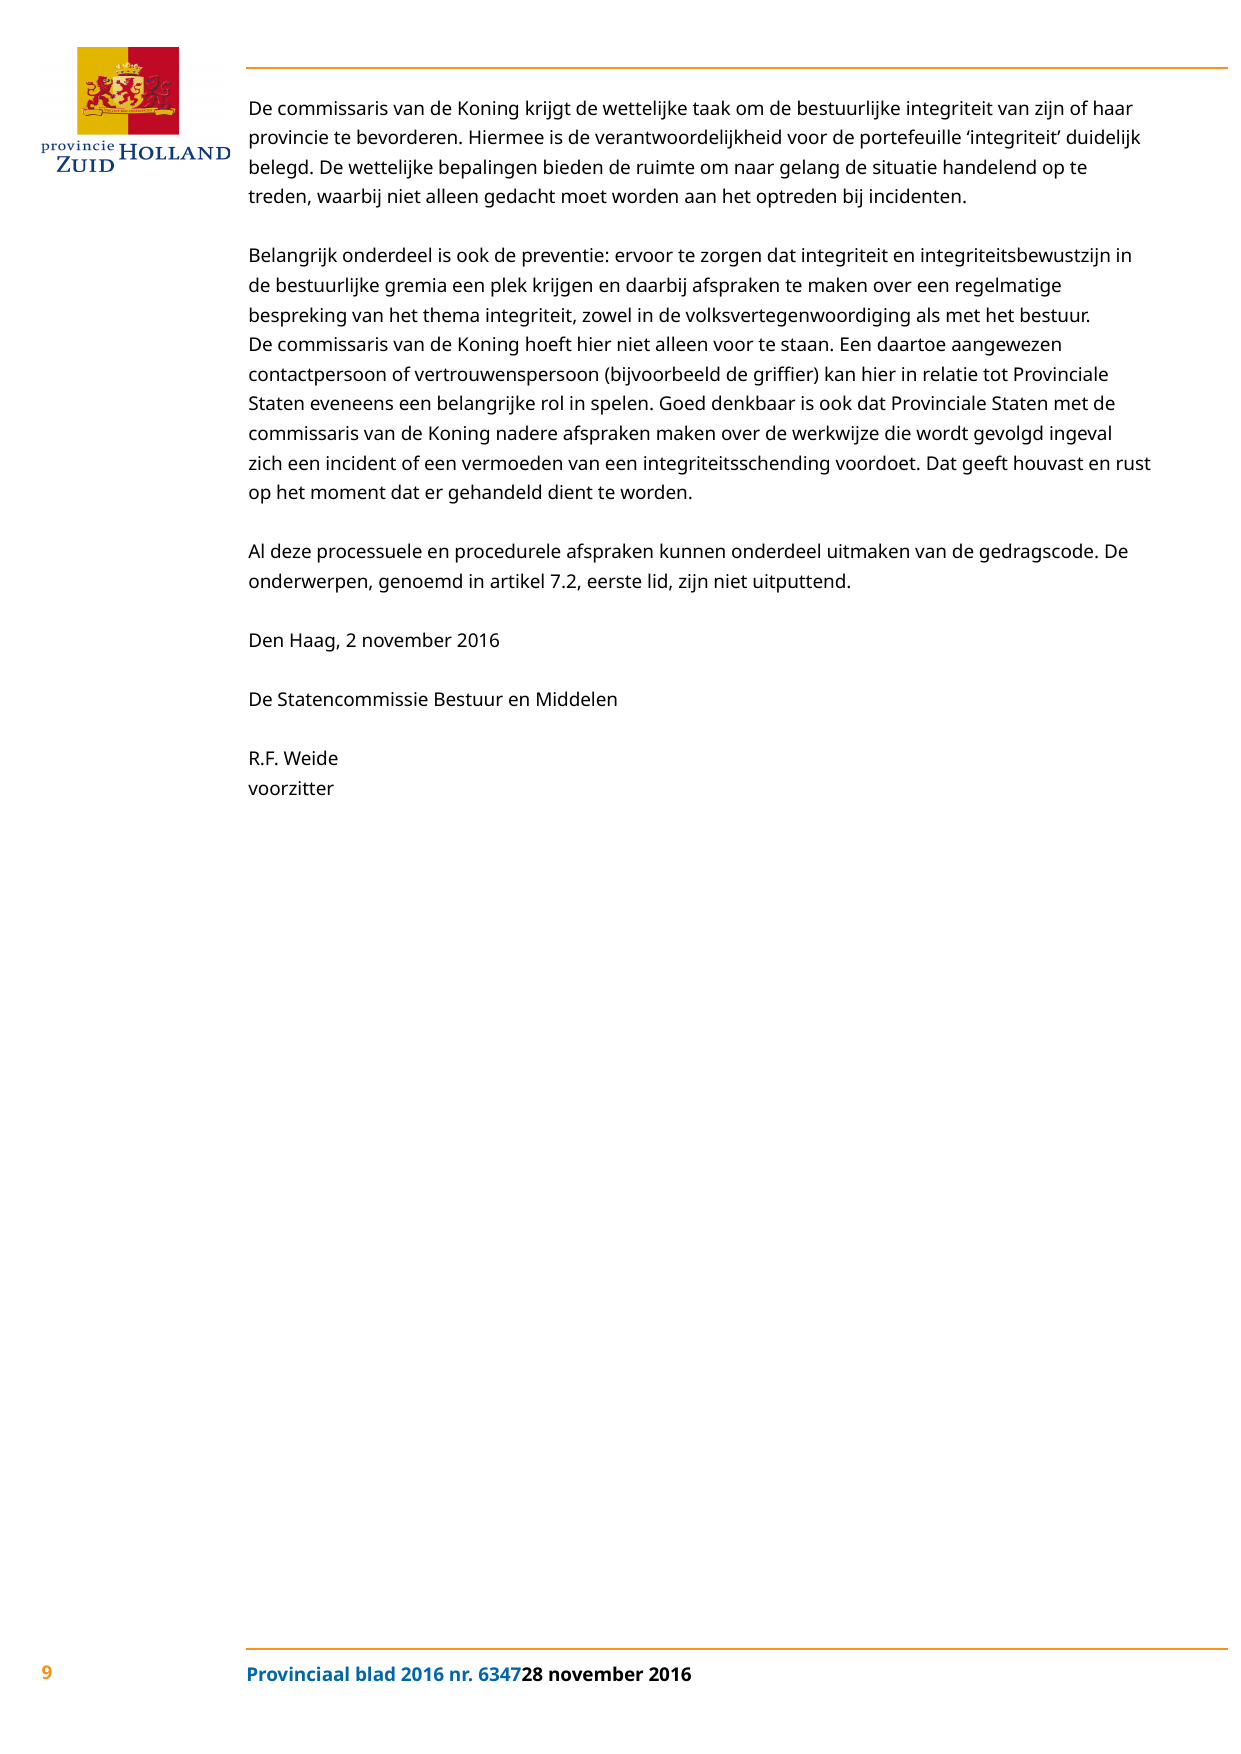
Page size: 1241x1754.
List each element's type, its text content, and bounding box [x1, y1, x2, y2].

picture [41, 47, 231, 172]
text De commissaris van de Koning krijgt de wettelijke taak om de bestuurlijke integriteit van zijn of haar provincie te bevorderen. Hiermee is de verantwoordelijkheid voor de portefeuille ‘integriteit’ duidelijk belegd. De wettelijke bepalingen bieden de ruimte om naar gelang de situatie handelend op te treden, waarbij niet alleen gedacht moet worden aan het optreden bij incidenten. [248, 95, 1152, 209]
text Den Haag, 2 november 2016 [248, 627, 1152, 653]
text Belangrijk onderdeel is ook de preventie: ervoor te zorgen dat integriteit en integriteitsbewustzijn in de bestuurlijke gremia een plek krijgen en daarbij afspraken te maken over een regelmatige bespreking van het thema integriteit, zowel in de volksvertegenwoordiging als met het bestuur. [248, 243, 1152, 328]
text De commissaris van de Koning hoeft hier niet alleen voor te staan. Een daartoe aangewezen contactpersoon of vertrouwenspersoon (bijvoorbeeld de griffier) kan hier in relatie tot Provinciale Staten eveneens een belangrijke rol in spelen. Goed denkbaar is ook dat Provinciale Staten met de commissaris van de Koning nadere afspraken maken over de werkwijze die wordt gevolgd ingeval zich een incident of een vermoeden van een integriteitsschending voordoet. Dat geeft houvast en rust op het moment dat er gehandeld dient te worden. [248, 331, 1152, 505]
text De Statencommissie Bestuur en Middelen [248, 686, 1152, 712]
text Al deze processuele en procedurele afspraken kunnen onderdeel uitmaken van de gedragscode. De onderwerpen, genoemd in artikel 7.2, eerste lid, zijn niet uitputtend. [248, 538, 1152, 594]
text R.F. Weide [248, 746, 1152, 771]
text voorzitter [248, 775, 1152, 801]
